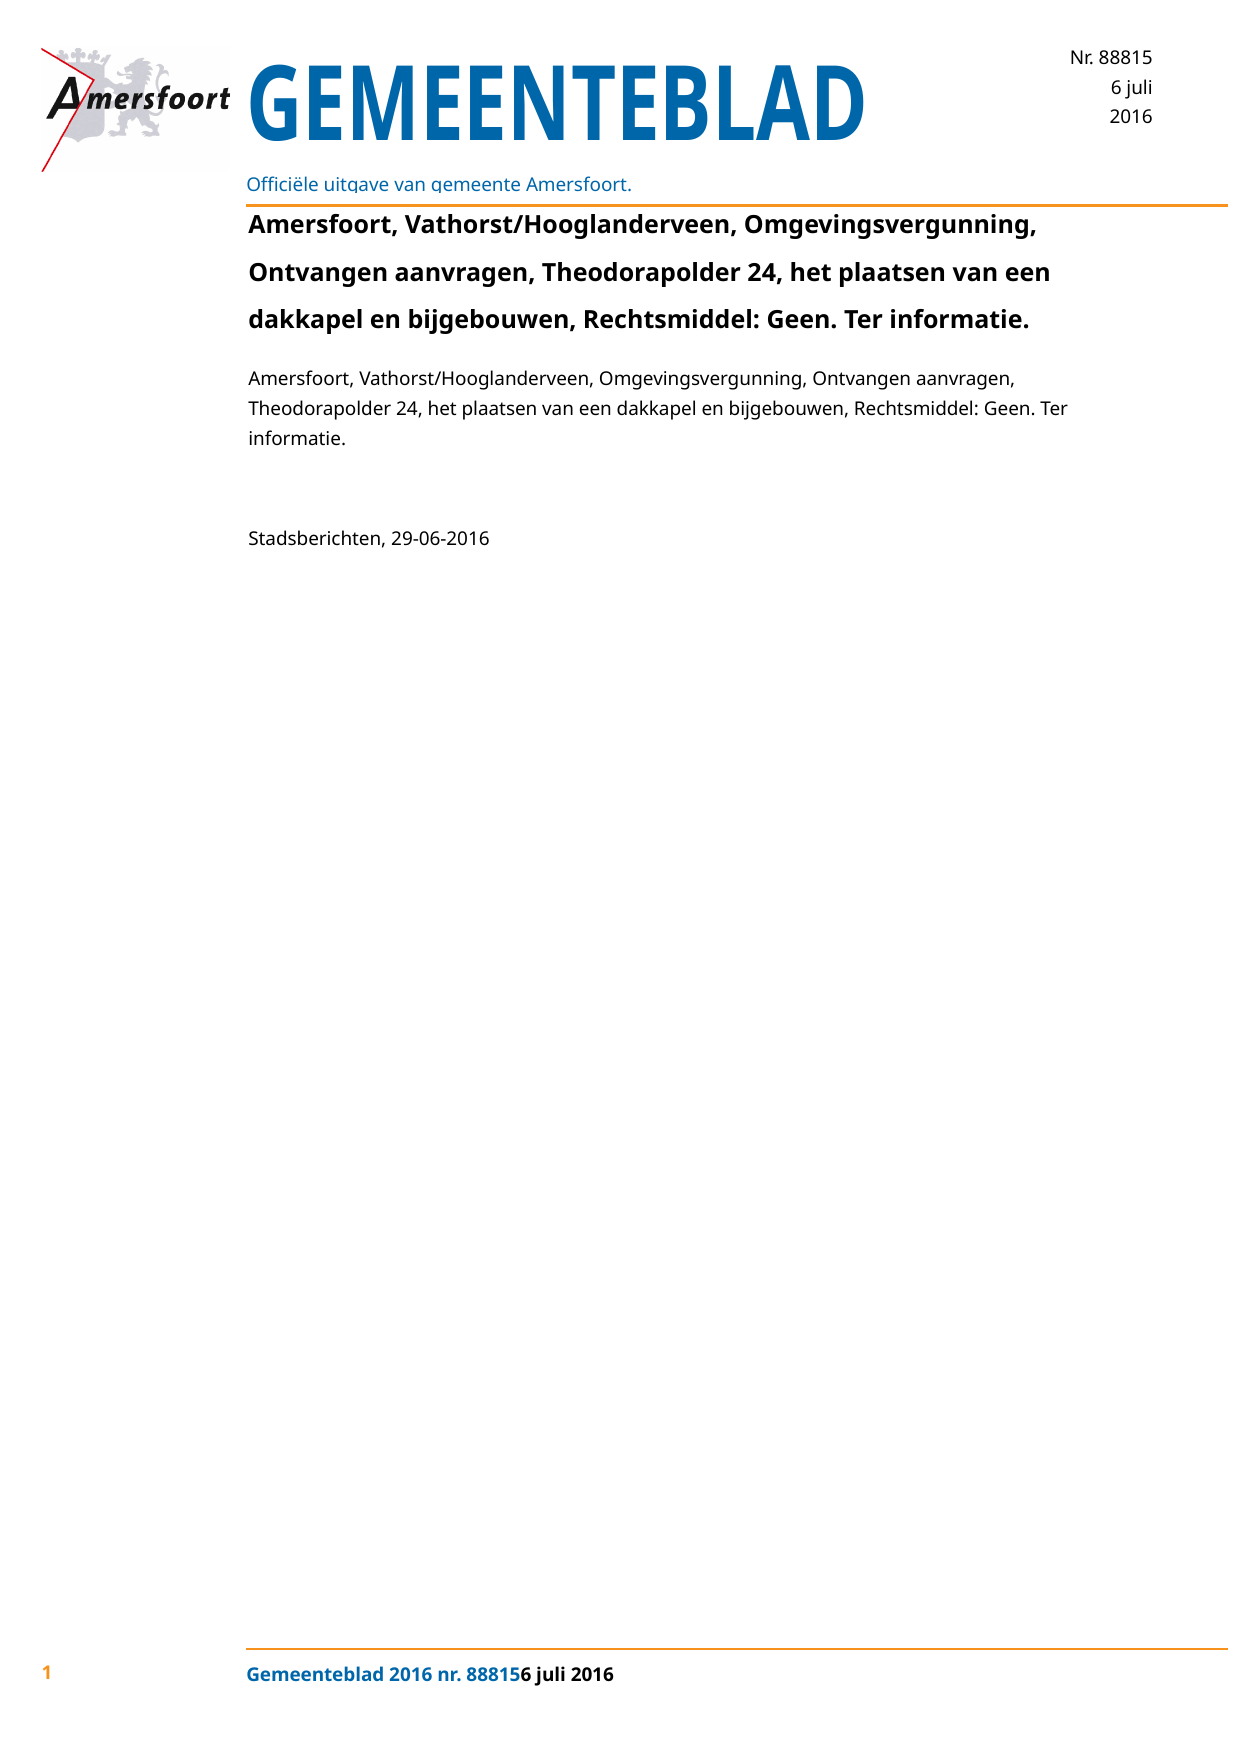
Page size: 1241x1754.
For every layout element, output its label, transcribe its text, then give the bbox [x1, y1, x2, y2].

text Amersfoort, Vathorst/Hooglanderveen, Omgevingsvergunning, Ontvangen aanvragen, Theodorapolder 24, het plaatsen van een dakkapel en bijgebouwen, Rechtsmiddel: Geen. Ter informatie. [248, 366, 1152, 450]
picture [41, 47, 231, 172]
text Amersfoort, Vathorst/Hooglanderveen, Omgevingsvergunning, Ontvangen aanvragen, Theodorapolder 24, het plaatsen van een dakkapel en bijgebouwen, Rechtsmiddel: Geen. Ter informatie. [248, 207, 1152, 336]
text Stadsberichten, 29-06-2016 [248, 526, 1152, 551]
